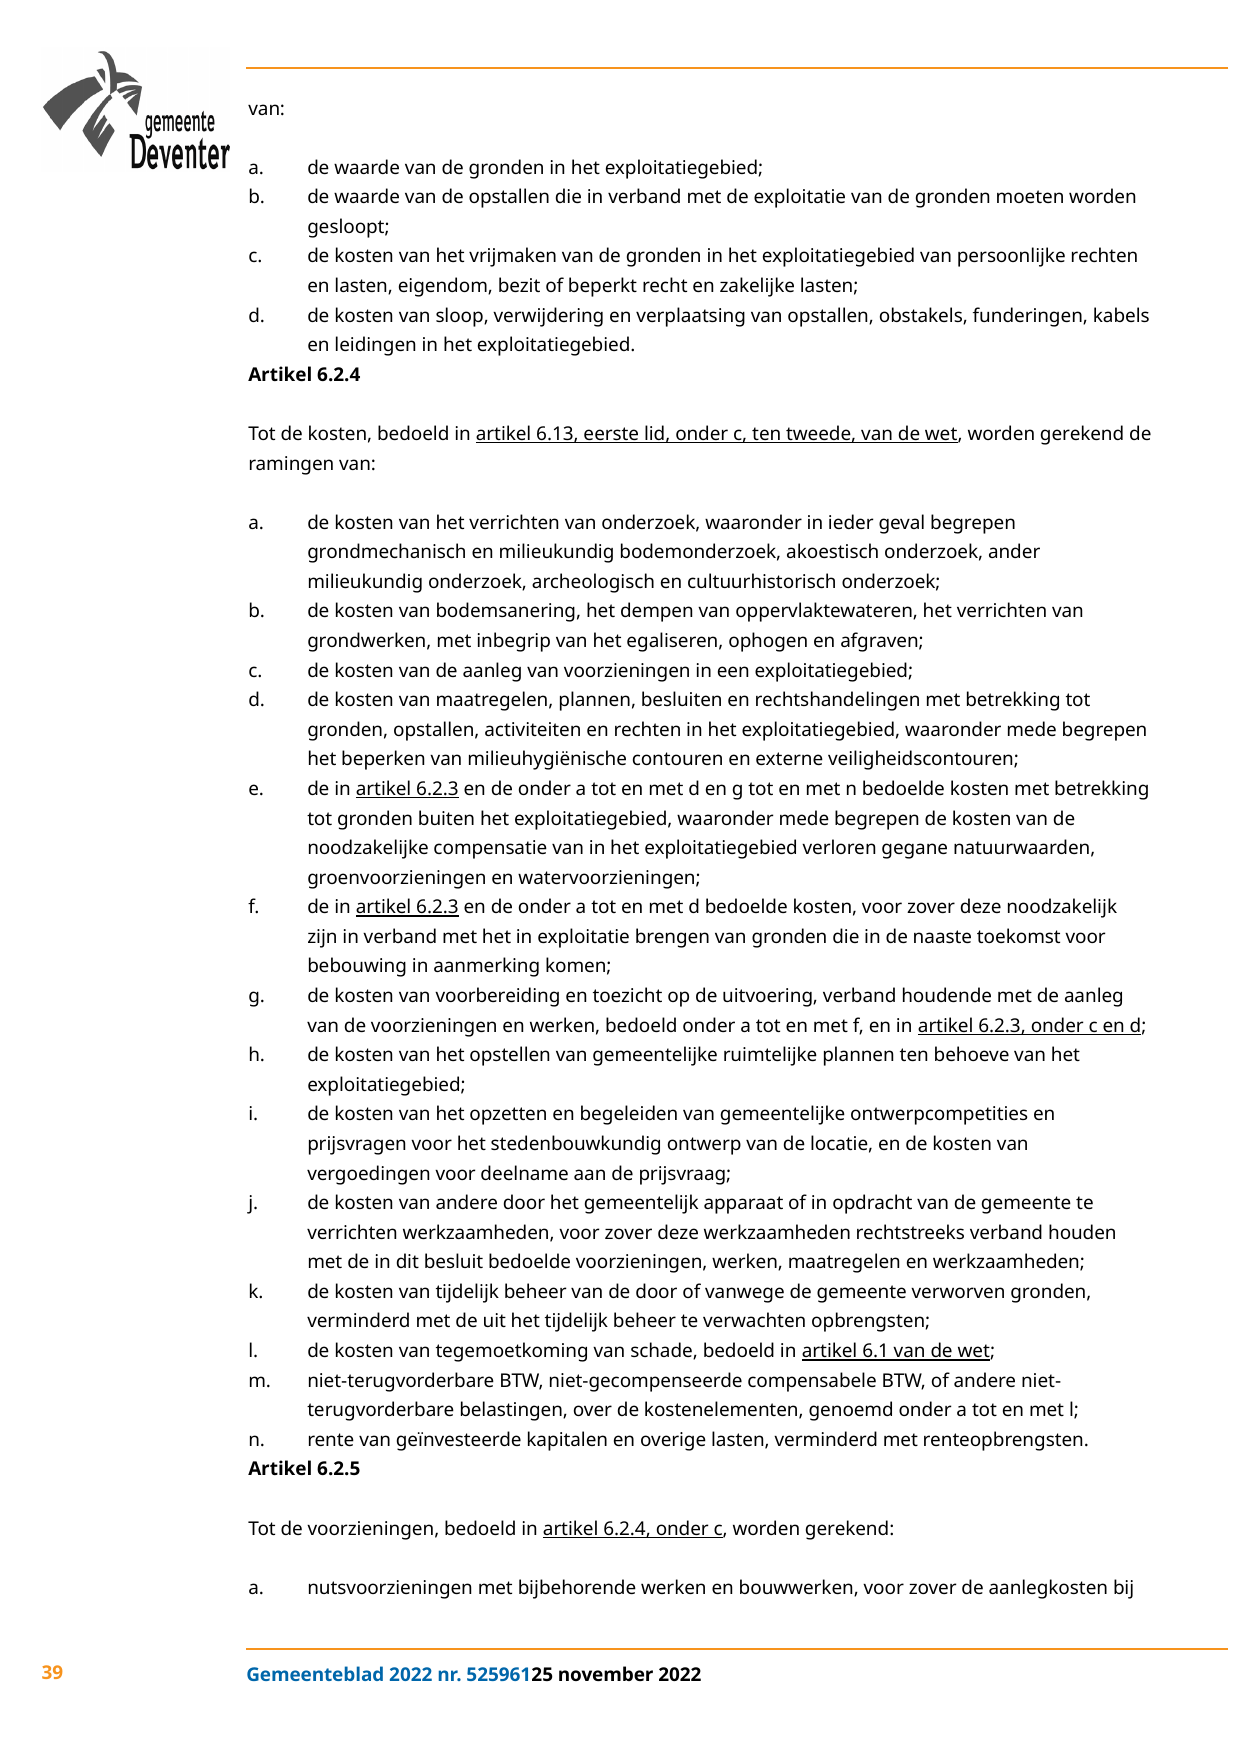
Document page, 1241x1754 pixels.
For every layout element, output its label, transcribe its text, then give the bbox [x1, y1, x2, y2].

list de kosten van andere door het gemeentelijk apparaat of in opdracht van de gemeente te verrichten werkzaamheden, voor zover deze werkzaamheden rechtstreeks verband houden met de in dit besluit bedoelde voorzieningen, werken, maatregelen en werkzaamheden; [248, 1189, 1152, 1274]
list de kosten van het opzetten en begeleiden van gemeentelijke ontwerpcompetities en prijsvragen voor het stedenbouwkundig ontwerp van de locatie, en de kosten van vergoedingen voor deelname aan de prijsvraag; [248, 1101, 1152, 1186]
list niet-terugvorderbare BTW, niet-gecompenseerde compensabele BTW, of andere niet- terugvorderbare belastingen, over de kostenelementen, genoemd onder a tot en met l; [248, 1367, 1152, 1422]
list de in artikel 6.2.3 en de onder a tot en met d bedoelde kosten, voor zover deze noodzakelijk zijn in verband met het in exploitatie brengen van gronden die in de naaste toekomst voor bebouwing in aanmerking komen; [248, 893, 1152, 978]
list de kosten van het verrichten van onderzoek, waaronder in ieder geval begrepen grondmechanisch en milieukundig bodemonderzoek, akoestisch onderzoek, ander milieukundig onderzoek, archeologisch en cultuurhistorisch onderzoek; [248, 509, 1152, 594]
text Tot de voorzieningen, bedoeld in artikel 6.2.4, onder c, worden gerekend: [248, 1515, 1152, 1541]
list de kosten van tegemoetkoming van schade, bedoeld in artikel 6.1 van de wet; [248, 1337, 1152, 1363]
text van: [248, 95, 1152, 121]
list de waarde van de opstallen die in verband met de exploitatie van de gronden moeten worden gesloopt; [248, 183, 1152, 239]
list de kosten van maatregelen, plannen, besluiten en rechtshandelingen met betrekking tot gronden, opstallen, activiteiten en rechten in het exploitatiegebied, waaronder mede begrepen het beperken van milieuhygiënische contouren en externe veiligheidscontouren; [248, 686, 1152, 771]
list de kosten van bodemsanering, het dempen van oppervlaktewateren, het verrichten van grondwerken, met inbegrip van het egaliseren, ophogen en afgraven; [248, 598, 1152, 653]
list de kosten van voorbereiding en toezicht op de uitvoering, verband houdende met de aanleg van de voorzieningen en werken, bedoeld onder a tot en met f, en in artikel 6.2.3, onder c en d; [248, 982, 1152, 1038]
list de in artikel 6.2.3 en de onder a tot en met d en g tot en met n bedoelde kosten met betrekking tot gronden buiten het exploitatiegebied, waaronder mede begrepen de kosten van de noodzakelijke compensatie van in het exploitatiegebied verloren gegane natuurwaarden, groenvoorzieningen en watervoorzieningen; [248, 775, 1152, 890]
list de kosten van het vrijmaken van de gronden in het exploitatiegebied van persoonlijke rechten en lasten, eigendom, bezit of beperkt recht en zakelijke lasten; [248, 243, 1152, 298]
text Tot de kosten, bedoeld in artikel 6.13, eerste lid, onder c, ten tweede, van de wet, worden gerekend de ramingen van: [248, 420, 1152, 476]
list de kosten van tijdelijk beheer van de door of vanwege de gemeente verworven gronden, verminderd met de uit het tijdelijk beheer te verwachten opbrengsten; [248, 1278, 1152, 1333]
list rente van geïnvesteerde kapitalen en overige lasten, verminderd met renteopbrengsten. [248, 1426, 1152, 1452]
text Artikel 6.2.4 [248, 361, 1152, 387]
list de waarde van de gronden in het exploitatiegebied; [248, 154, 1152, 180]
text Artikel 6.2.5 [248, 1456, 1152, 1481]
list de kosten van de aanleg van voorzieningen in een exploitatiegebied; [248, 657, 1152, 683]
list de kosten van sloop, verwijdering en verplaatsing van opstallen, obstakels, funderingen, kabels en leidingen in het exploitatiegebied. [248, 302, 1152, 357]
picture [41, 47, 231, 172]
list de kosten van het opstellen van gemeentelijke ruimtelijke plannen ten behoeve van het exploitatiegebied; [248, 1041, 1152, 1097]
list nutsvoorzieningen met bijbehorende werken en bouwwerken, voor zover de aanlegkosten bij [248, 1574, 1152, 1600]
